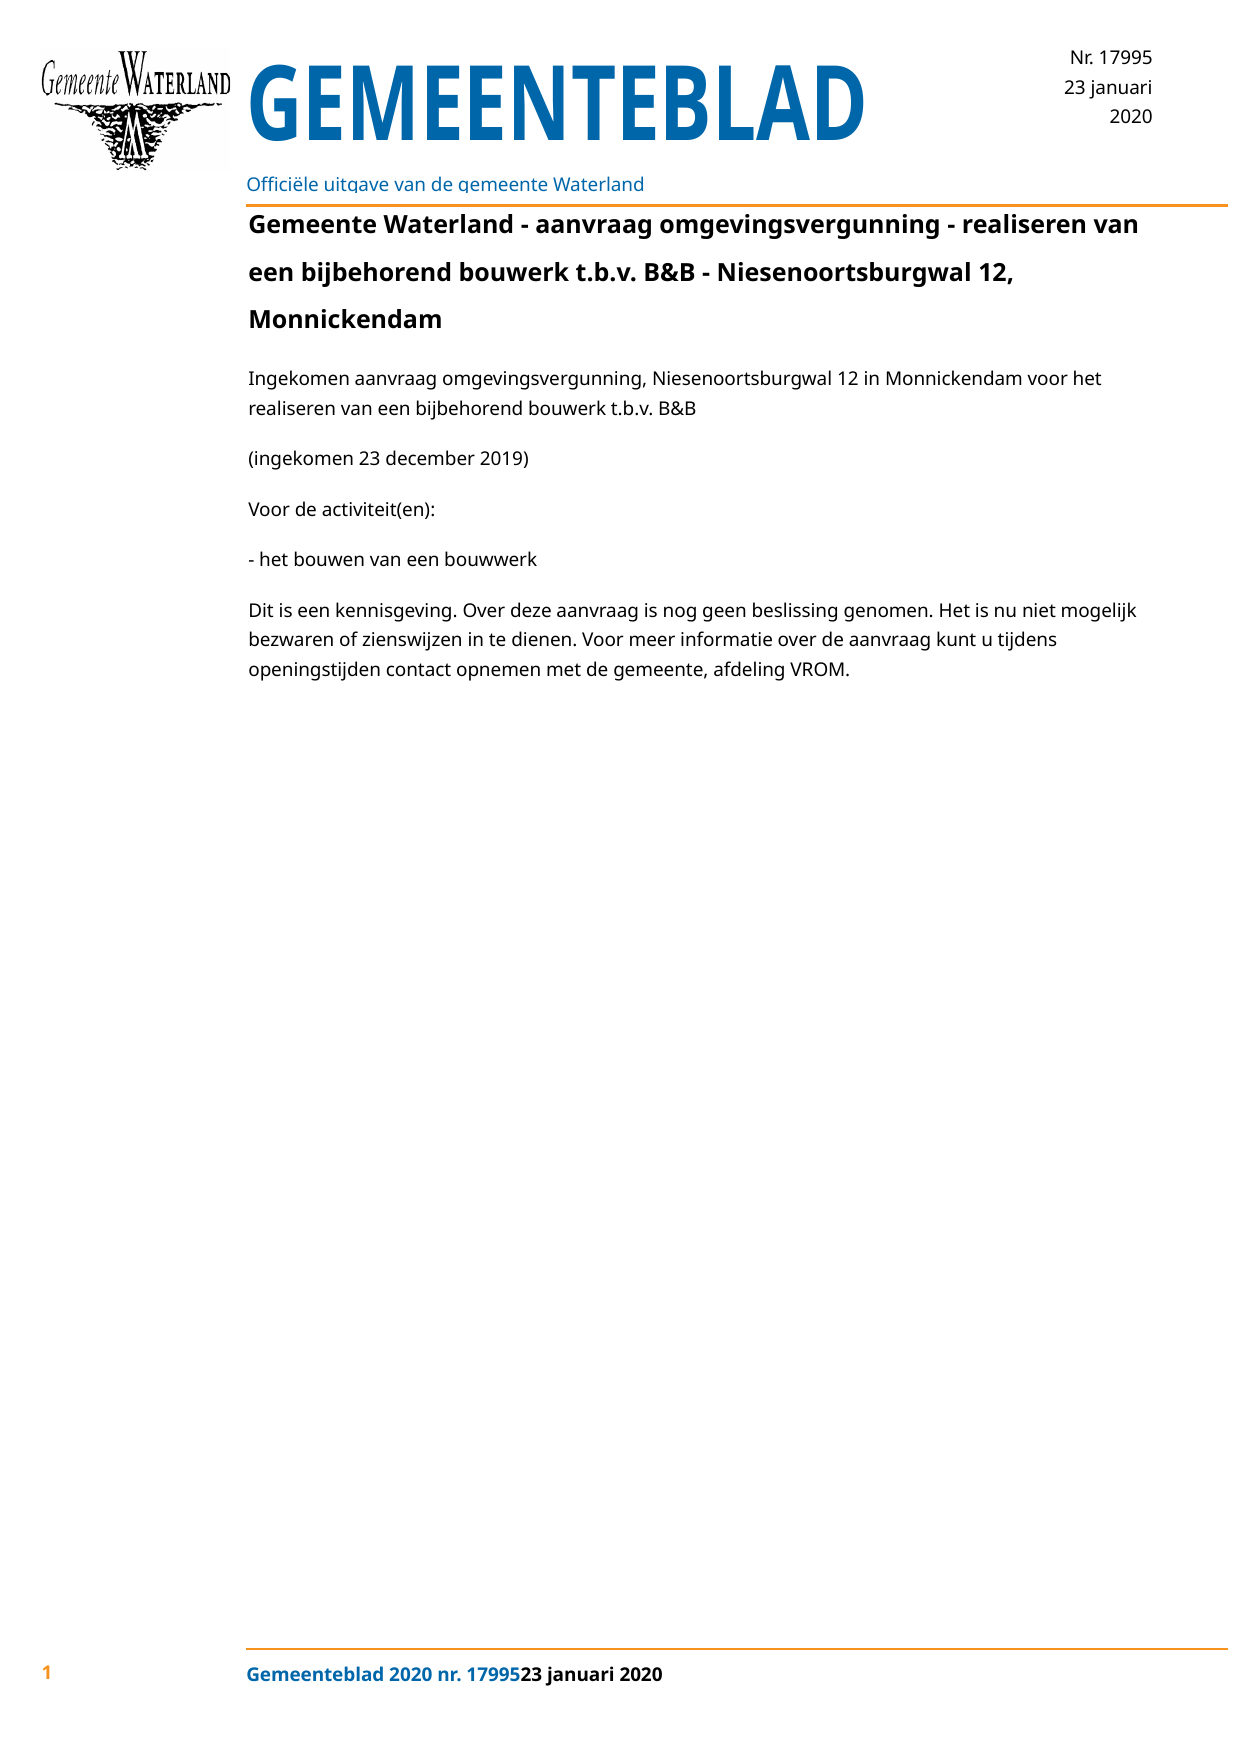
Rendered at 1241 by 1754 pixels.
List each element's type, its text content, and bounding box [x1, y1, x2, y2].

text Gemeente Waterland - aanvraag omgevingsvergunning - realiseren van een bijbehorend bouwerk t.b.v. B&B - Niesenoortsburgwal 12, Monnickendam [248, 207, 1152, 336]
picture [41, 47, 231, 172]
text Dit is een kennisgeving. Over deze aanvraag is nog geen beslissing genomen. Het is nu niet mogelijk bezwaren of zienswijzen in te dienen. Voor meer informatie over de aanvraag kunt u tijdens openingstijden contact opnemen met de gemeente, afdeling VROM. [248, 597, 1152, 682]
text Voor de activiteit(en): [248, 496, 1152, 522]
text (ingekomen 23 december 2019) [248, 446, 1152, 471]
text Ingekomen aanvraag omgevingsvergunning, Niesenoortsburgwal 12 in Monnickendam voor het realiseren van een bijbehorend bouwerk t.b.v. B&B [248, 366, 1152, 421]
text - het bouwen van een bouwwerk [248, 546, 1152, 572]
